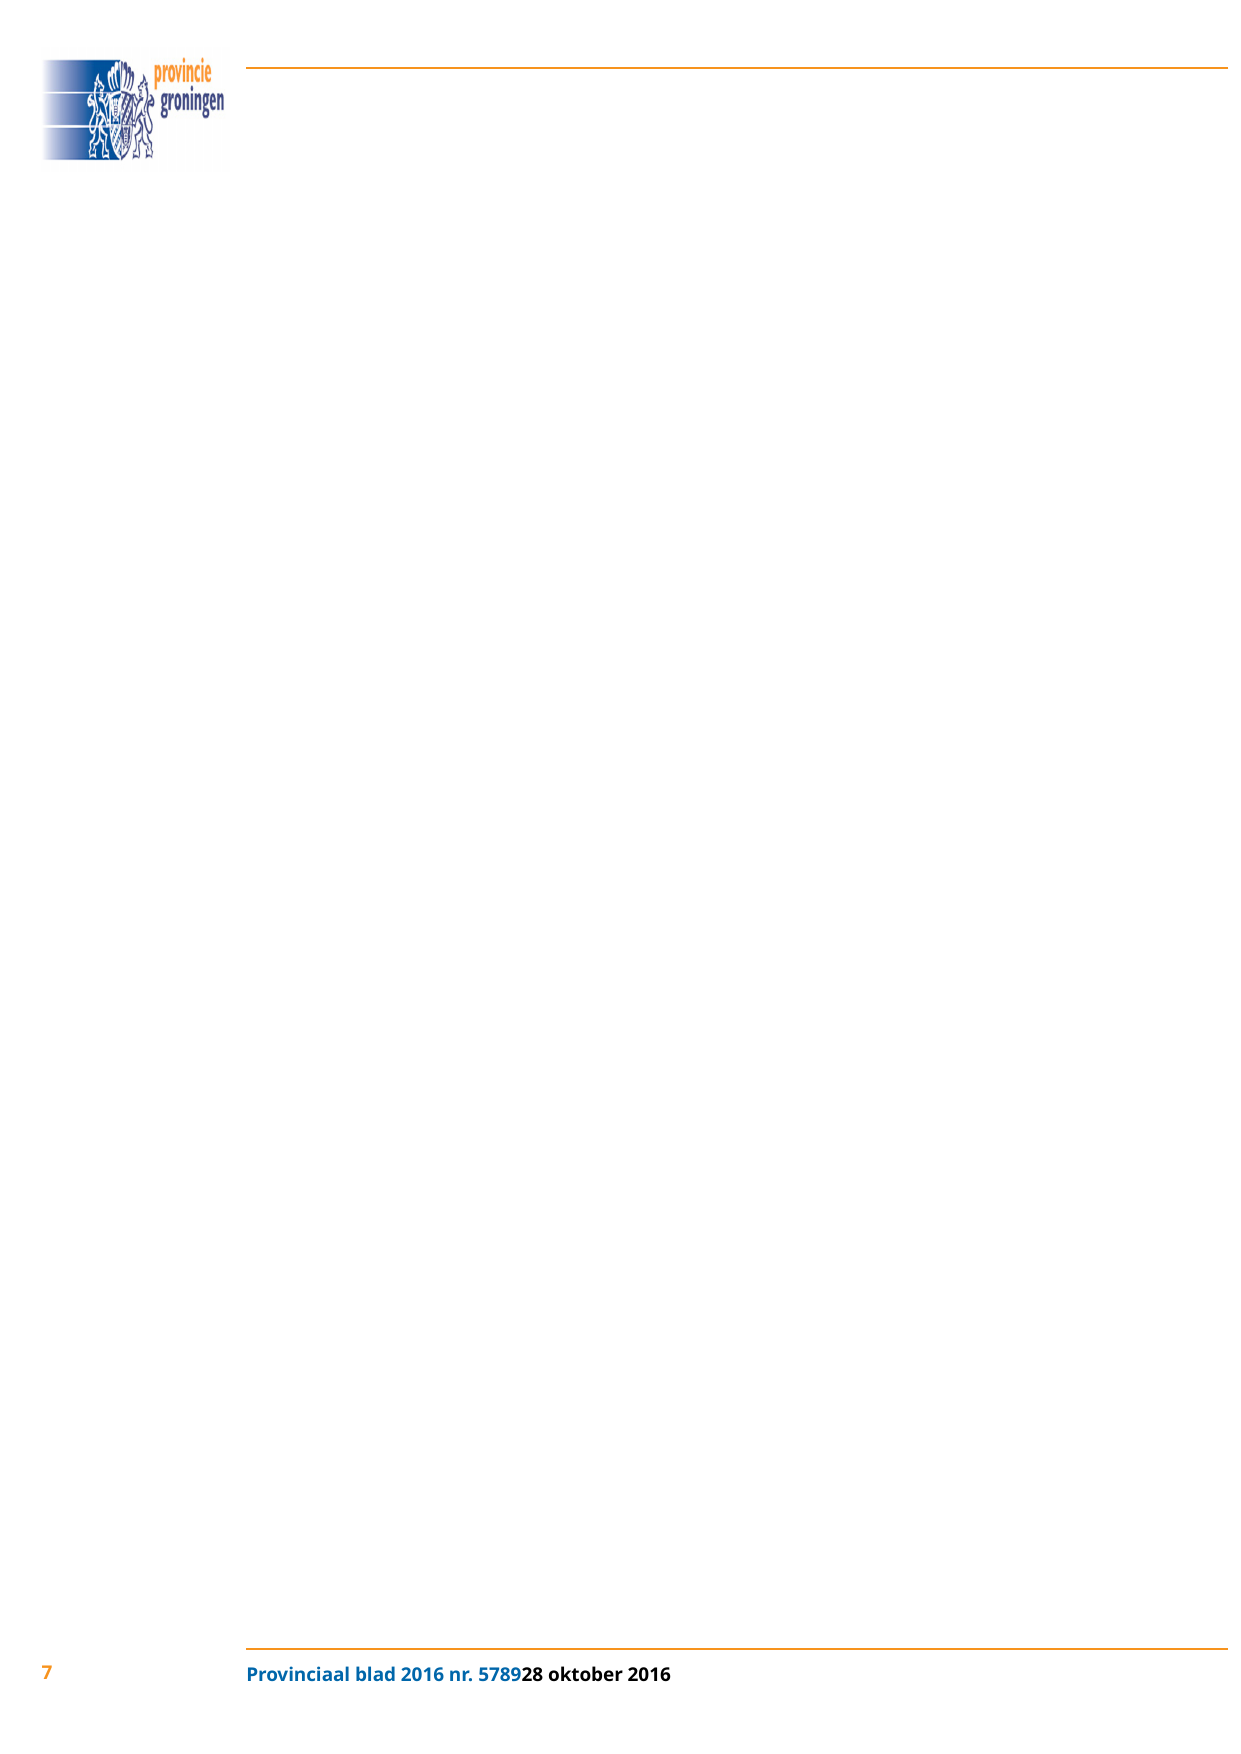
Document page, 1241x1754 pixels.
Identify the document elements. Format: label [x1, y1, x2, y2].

picture [41, 47, 231, 172]
